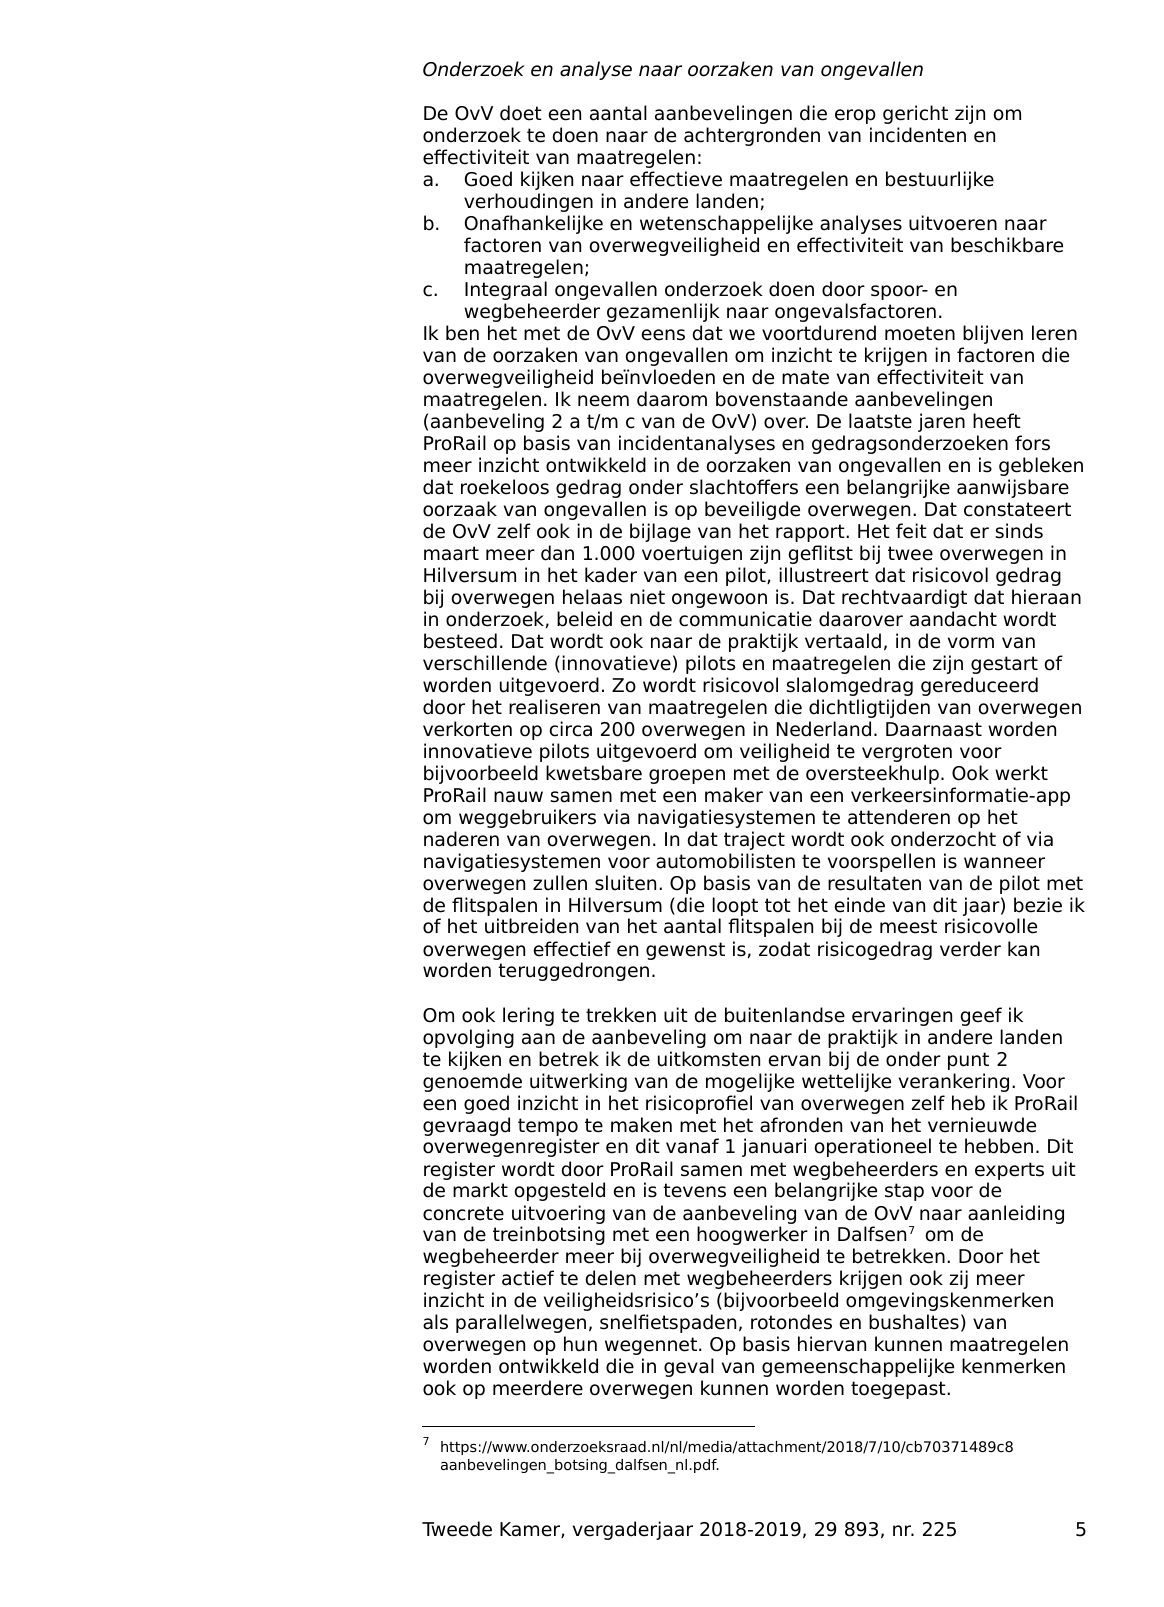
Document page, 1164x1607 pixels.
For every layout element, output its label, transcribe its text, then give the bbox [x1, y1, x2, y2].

text a. Goed kijken naar effectieve maatregelen en bestuurlijke verhoudingen in andere landen; [422, 169, 1087, 213]
text https://www.onderzoeksraad.nl/nl/media/attachment/2018/7/10/cb70371489c8 aanbevelingen_botsing_dalfsen_nl.pdf. [422, 1435, 1087, 1474]
subtitle Onderzoek en analyse naar oorzaken van ongevallen [422, 59, 1087, 81]
text c. Integraal ongevallen onderzoek doen door spoor- en wegbeheerder gezamenlijk naar ongevalsfactoren. [422, 279, 1087, 323]
text Ik ben het met de OvV eens dat we voortdurend moeten blijven leren van de oorzaken van ongevallen om inzicht te krijgen in factoren die overwegveiligheid beïnvloeden en de mate van effectiviteit van maatregelen. Ik neem daarom bovenstaande aanbevelingen (aanbeveling 2 a t/m c van de OvV) over. De laatste jaren heeft ProRail op basis van incidentanalyses en gedragsonderzoeken fors meer inzicht ontwikkeld in de oorzaken van ongevallen en is gebleken dat roekeloos gedrag onder slachtoffers een belangrijke aanwijsbare oorzaak van ongevallen is op beveiligde overwegen. Dat constateert de OvV zelf ook in de bijlage van het rapport. Het feit dat er sinds maart meer dan 1.000 voertuigen zijn geflitst bij twee overwegen in Hilversum in het kader van een pilot, illustreert dat risicovol gedrag bij overwegen helaas niet ongewoon is. Dat rechtvaardigt dat hieraan in onderzoek, beleid en de communicatie daarover aandacht wordt besteed. Dat wordt ook naar de praktijk vertaald, in de vorm van verschillende (innovatieve) pilots en maatregelen die zijn gestart of worden uitgevoerd. Zo wordt risicovol slalomgedrag gereduceerd door het realiseren van maatregelen die dichtligtijden van overwegen verkorten op circa 200 overwegen in Nederland. Daarnaast worden innovatieve pilots uitgevoerd om veiligheid te vergroten voor bijvoorbeeld kwetsbare groepen met de oversteekhulp. Ook werkt ProRail nauw samen met een maker van een verkeersinformatie-app om weggebruikers via navigatiesystemen te attenderen op het naderen van overwegen. In dat traject wordt ook onderzocht of via navigatiesystemen voor automobilisten te voorspellen is wanneer overwegen zullen sluiten. Op basis van de resultaten van de pilot met de flitspalen in Hilversum (die loopt tot het einde van dit jaar) bezie ik of het uitbreiden van het aantal flitspalen bij de meest risicovolle overwegen effectief en gewenst is, zodat risicogedrag verder kan worden teruggedrongen. [422, 323, 1087, 982]
text Om ook lering te trekken uit de buitenlandse ervaringen geef ik opvolging aan de aanbeveling om naar de praktijk in andere landen te kijken en betrek ik de uitkomsten ervan bij de onder punt 2 genoemde uitwerking van de mogelijke wettelijke verankering. Voor een goed inzicht in het risicoprofiel van overwegen zelf heb ik ProRail gevraagd tempo te maken met het afronden van het vernieuwde overwegenregister en dit vanaf 1 januari operationeel te hebben. Dit register wordt door ProRail samen met wegbeheerders en experts uit de markt opgesteld en is tevens een belangrijke stap voor de concrete uitvoering van de aanbeveling van de OvV naar aanleiding van de treinbotsing met een hoogwerker in Dalfsen om de wegbeheerder meer bij overwegveiligheid te betrekken. Door het register actief te delen met wegbeheerders krijgen ook zij meer inzicht in de veiligheidsrisico’s (bijvoorbeeld omgevingskenmerken als parallelwegen, snelfietspaden, rotondes en bushaltes) van overwegen op hun wegennet. Op basis hiervan kunnen maatregelen worden ontwikkeld die in geval van gemeenschappelijke kenmerken ook op meerdere overwegen kunnen worden toegepast. [422, 1004, 1087, 1400]
text b. Onafhankelijke en wetenschappelijke analyses uitvoeren naar factoren van overwegveiligheid en effectiviteit van beschikbare maatregelen; [422, 213, 1087, 279]
text De OvV doet een aantal aanbevelingen die erop gericht zijn om onderzoek te doen naar de achtergronden van incidenten en effectiviteit van maatregelen: [422, 103, 1087, 169]
